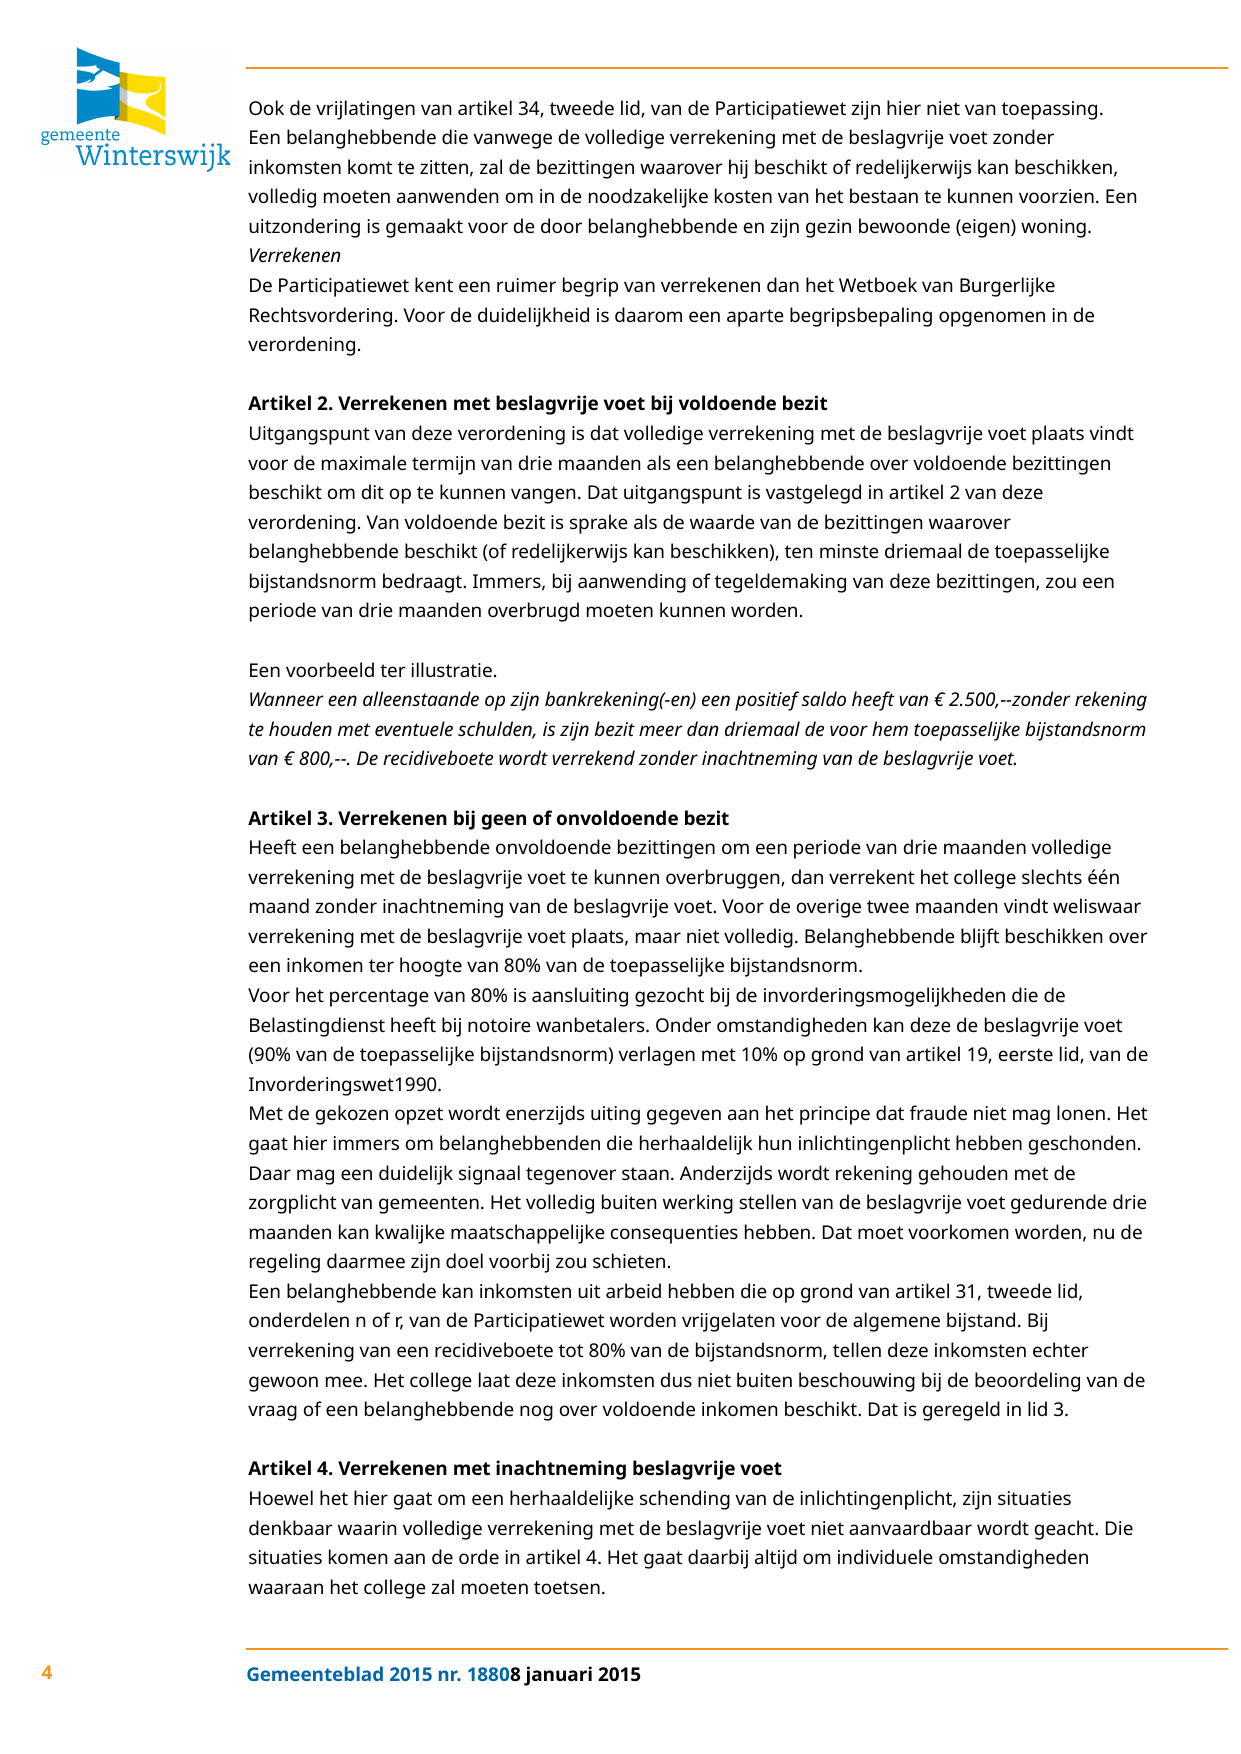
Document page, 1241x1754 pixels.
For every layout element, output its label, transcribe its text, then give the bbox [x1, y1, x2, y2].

text Een voorbeeld ter illustratie. [248, 657, 1152, 683]
text Wanneer een alleenstaande op zijn bankrekening(-en) een positief saldo heeft van € 2.500,--zonder rekening te houden met eventuele schulden, is zijn bezit meer dan driemaal de voor hem toepasselijke bijstandsnorm van € 800,--. De recidiveboete wordt verrekend zonder inachtneming van de beslagvrije voet. [248, 686, 1152, 771]
text Met de gekozen opzet wordt enerzijds uiting gegeven aan het principe dat fraude niet mag lonen. Het gaat hier immers om belanghebbenden die herhaaldelijk hun inlichtingenplicht hebben geschonden. [248, 1101, 1152, 1156]
text Verrekenen [248, 243, 1152, 268]
text Voor het percentage van 80% is aansluiting gezocht bij de invorderingsmogelijkheden die de Belastingdienst heeft bij notoire wanbetalers. Onder omstandigheden kan deze de beslagvrije voet (90% van de toepasselijke bijstandsnorm) verlagen met 10% op grond van artikel 19, eerste lid, van de Invorderingswet1990. [248, 982, 1152, 1097]
text Daar mag een duidelijk signaal tegenover staan. Anderzijds wordt rekening gehouden met de zorgplicht van gemeenten. Het volledig buiten werking stellen van de beslagvrije voet gedurende drie maanden kan kwalijke maatschappelijke consequenties hebben. Dat moet voorkomen worden, nu de regeling daarmee zijn doel voorbij zou schieten. [248, 1160, 1152, 1274]
picture [41, 47, 231, 172]
text De Participatiewet kent een ruimer begrip van verrekenen dan het Wetboek van Burgerlijke Rechtsvordering. Voor de duidelijkheid is daarom een aparte begripsbepaling opgenomen in de verordening. [248, 272, 1152, 357]
text Hoewel het hier gaat om een herhaaldelijke schending van de inlichtingenplicht, zijn situaties denkbaar waarin volledige verrekening met de beslagvrije voet niet aanvaardbaar wordt geacht. Die situaties komen aan de orde in artikel 4. Het gaat daarbij altijd om individuele omstandigheden waaraan het college zal moeten toetsen. [248, 1485, 1152, 1600]
text Uitgangspunt van deze verordening is dat volledige verrekening met de beslagvrije voet plaats vindt voor de maximale termijn van drie maanden als een belanghebbende over voldoende bezittingen beschikt om dit op te kunnen vangen. Dat uitgangspunt is vastgelegd in artikel 2 van deze verordening. Van voldoende bezit is sprake als de waarde van de bezittingen waarover belanghebbende beschikt (of redelijkerwijs kan beschikken), ten minste driemaal de toepasselijke bijstandsnorm bedraagt. Immers, bij aanwending of tegeldemaking van deze bezittingen, zou een periode van drie maanden overbrugd moeten kunnen worden. [248, 420, 1152, 623]
text Artikel 4. Verrekenen met inachtneming beslagvrije voet [248, 1456, 1152, 1481]
picture [225, 153, 231, 162]
text Heeft een belanghebbende onvoldoende bezittingen om een periode van drie maanden volledige verrekening met de beslagvrije voet te kunnen overbruggen, dan verrekent het college slechts één maand zonder inachtneming van de beslagvrije voet. Voor de overige twee maanden vindt weliswaar verrekening met de beslagvrije voet plaats, maar niet volledig. Belanghebbende blijft beschikken over een inkomen ter hoogte van 80% van de toepasselijke bijstandsnorm. [248, 834, 1152, 978]
text Artikel 2. Verrekenen met beslagvrije voet bij voldoende bezit [248, 391, 1152, 416]
text Een belanghebbende die vanwege de volledige verrekening met de beslagvrije voet zonder inkomsten komt te zitten, zal de bezittingen waarover hij beschikt of redelijkerwijs kan beschikken, volledig moeten aanwenden om in de noodzakelijke kosten van het bestaan te kunnen voorzien. Een uitzondering is gemaakt voor de door belanghebbende en zijn gezin bewoonde (eigen) woning. [248, 124, 1152, 239]
text Artikel 3. Verrekenen bij geen of onvoldoende bezit [248, 805, 1152, 831]
text Een belanghebbende kan inkomsten uit arbeid hebben die op grond van artikel 31, tweede lid, onderdelen n of r, van de Participatiewet worden vrijgelaten voor de algemene bijstand. Bij verrekening van een recidiveboete tot 80% van de bijstandsnorm, tellen deze inkomsten echter gewoon mee. Het college laat deze inkomsten dus niet buiten beschouwing bij de beoordeling van de vraag of een belanghebbende nog over voldoende inkomen beschikt. Dat is geregeld in lid 3. [248, 1278, 1152, 1422]
text Ook de vrijlatingen van artikel 34, tweede lid, van de Participatiewet zijn hier niet van toepassing. [248, 95, 1152, 121]
